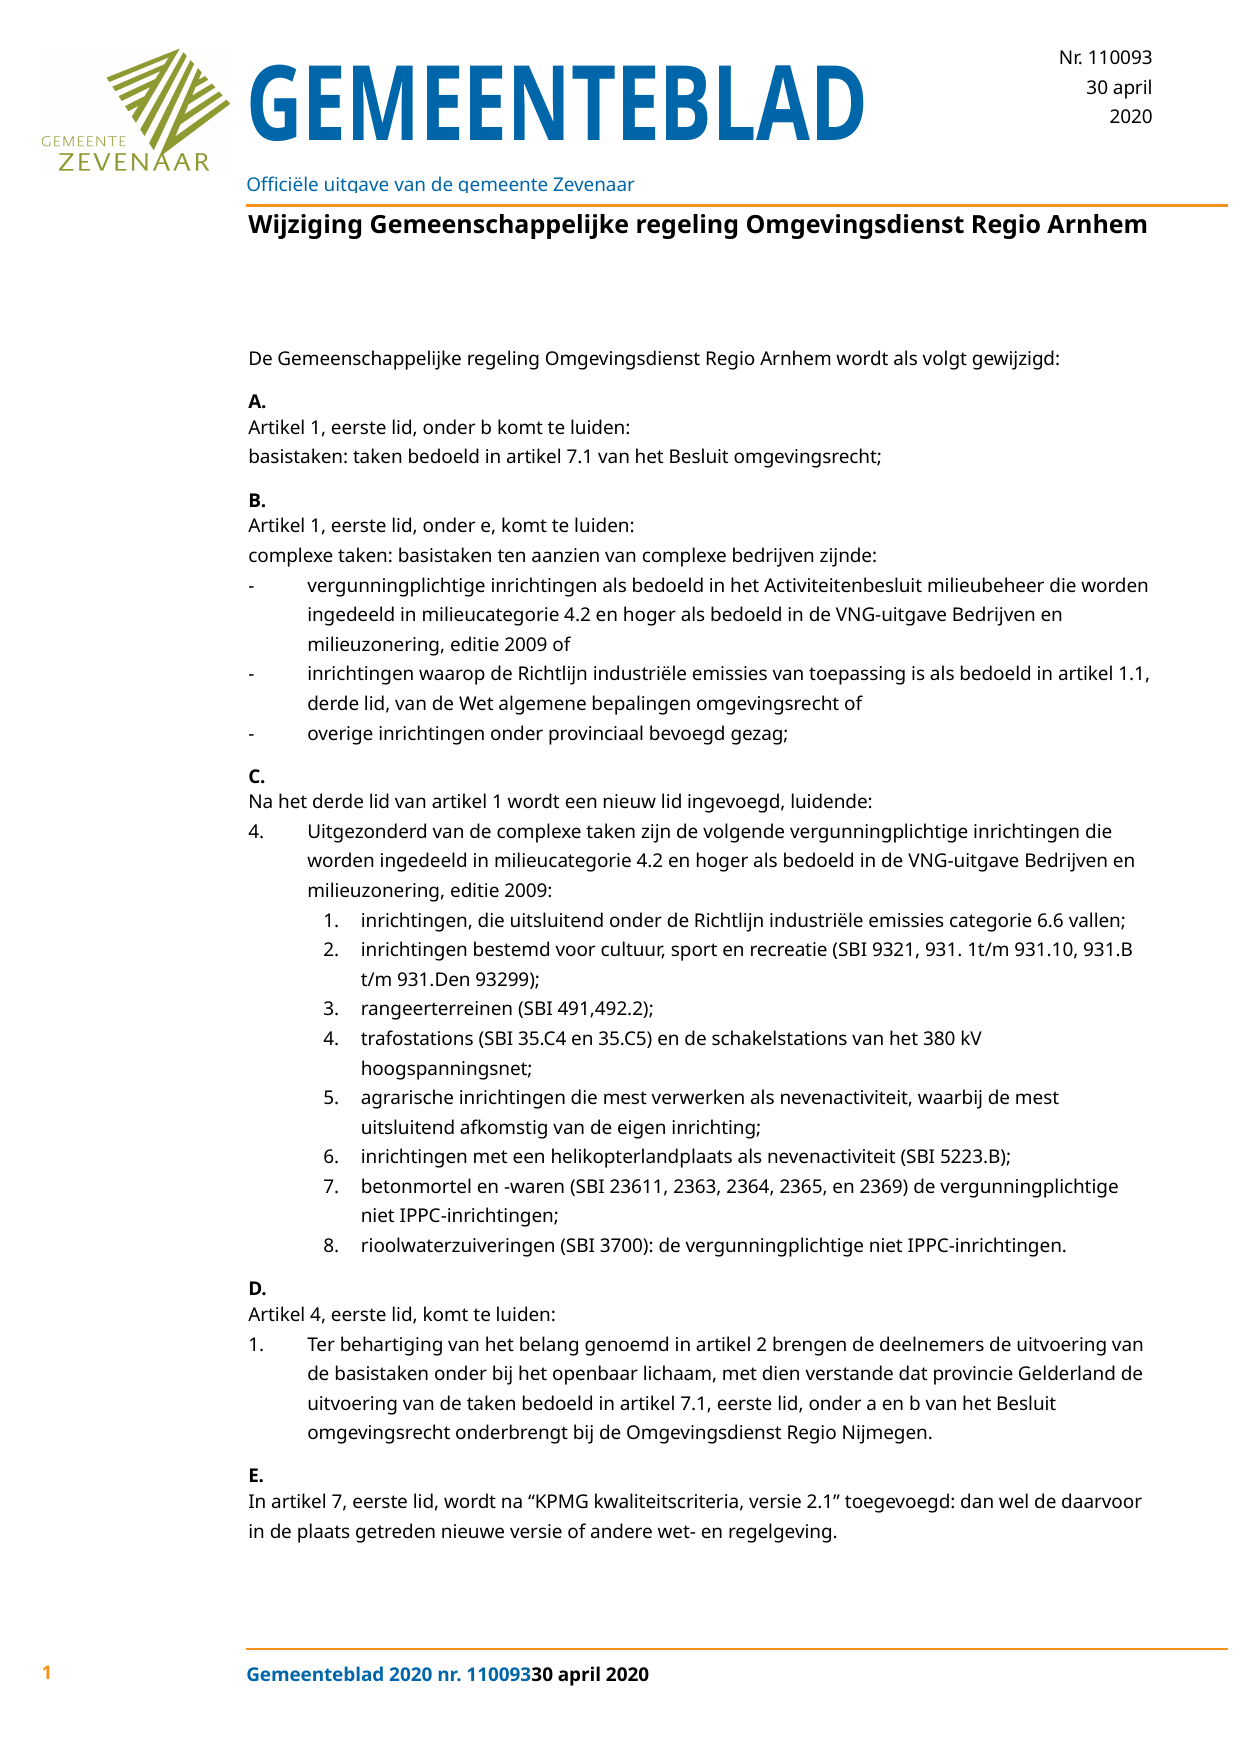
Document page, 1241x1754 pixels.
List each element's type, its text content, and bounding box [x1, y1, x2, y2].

list Uitgezonderd van de complexe taken zijn de volgende vergunningplichtige inrichtingen die worden ingedeeld in milieucategorie 4.2 en hoger als bedoeld in de VNG-uitgave Bedrijven en milieuzonering, editie 2009: [248, 818, 1152, 903]
text C. [248, 763, 1152, 788]
text In artikel 7, eerste lid, wordt na “KPMG kwaliteitscriteria, versie 2.1” toegevoegd: dan wel de daarvoor in de plaats getreden nieuwe versie of andere wet- en regelgeving. [248, 1488, 1152, 1544]
list betonmortel en -waren (SBI 23611, 2363, 2364, 2365, en 2369) de vergunningplichtige niet IPPC‐inrichtingen; [323, 1173, 1152, 1228]
picture [41, 47, 231, 172]
text B. [248, 487, 1152, 513]
list trafostations (SBI 35.C4 en 35.C5) en de schakelstations van het 380 kV hoogspanningsnet; [323, 1025, 1152, 1081]
text basistaken: taken bedoeld in artikel 7.1 van het Besluit omgevingsrecht; [248, 444, 1152, 469]
text De Gemeenschappelijke regeling Omgevingsdienst Regio Arnhem wordt als volgt gewijzigd: [248, 345, 1152, 371]
text complexe taken: basistaken ten aanzien van complexe bedrijven zijnde: [248, 542, 1152, 568]
text Artikel 1, eerste lid, onder b komt te luiden: [248, 414, 1152, 440]
list agrarische inrichtingen die mest verwerken als nevenactiviteit, waarbij de mest uitsluitend afkomstig van de eigen inrichting; [323, 1084, 1152, 1140]
list inrichtingen met een helikopterlandplaats als nevenactiviteit (SBI 5223.B); [323, 1143, 1152, 1169]
text A. [248, 388, 1152, 414]
text E. [248, 1463, 1152, 1488]
list vergunningplichtige inrichtingen als bedoeld in het Activiteitenbesluit milieubeheer die worden ingedeeld in milieucategorie 4.2 en hoger als bedoeld in de VNG-uitgave Bedrijven en milieuzonering, editie 2009 of [248, 572, 1152, 657]
list rioolwaterzuiveringen (SBI 3700): de vergunningplichtige niet IPPC‐inrichtingen. [323, 1232, 1152, 1258]
list rangeerterreinen (SBI 491,492.2); [323, 996, 1152, 1021]
list inrichtingen waarop de Richtlijn industriële emissies van toepassing is als bedoeld in artikel 1.1, derde lid, van de Wet algemene bepalingen omgevingsrecht of [248, 661, 1152, 716]
list inrichtingen, die uitsluitend onder de Richtlijn industriële emissies categorie 6.6 vallen; [323, 907, 1152, 933]
list Ter behartiging van het belang genoemd in artikel 2 brengen de deelnemers de uitvoering van de basistaken onder bij het openbaar lichaam, met dien verstande dat provincie Gelderland de uitvoering van de taken bedoeld in artikel 7.1, eerste lid, onder a en b van het Besluit omgevingsrecht onderbrengt bij de Omgevingsdienst Regio Nijmegen. [248, 1331, 1152, 1445]
text Wijziging Gemeenschappelijke regeling Omgevingsdienst Regio Arnhem [248, 207, 1152, 241]
text Na het derde lid van artikel 1 wordt een nieuw lid ingevoegd, luidende: [248, 788, 1152, 814]
list inrichtingen bestemd voor cultuur, sport en recreatie (SBI 9321, 931. 1t/m 931.10, 931.B t/m 931.Den 93299); [323, 936, 1152, 992]
text D. [248, 1275, 1152, 1301]
text Artikel 4, eerste lid, komt te luiden: [248, 1301, 1152, 1327]
text Artikel 1, eerste lid, onder e, komt te luiden: [248, 513, 1152, 538]
list overige inrichtingen onder provinciaal bevoegd gezag; [248, 720, 1152, 745]
